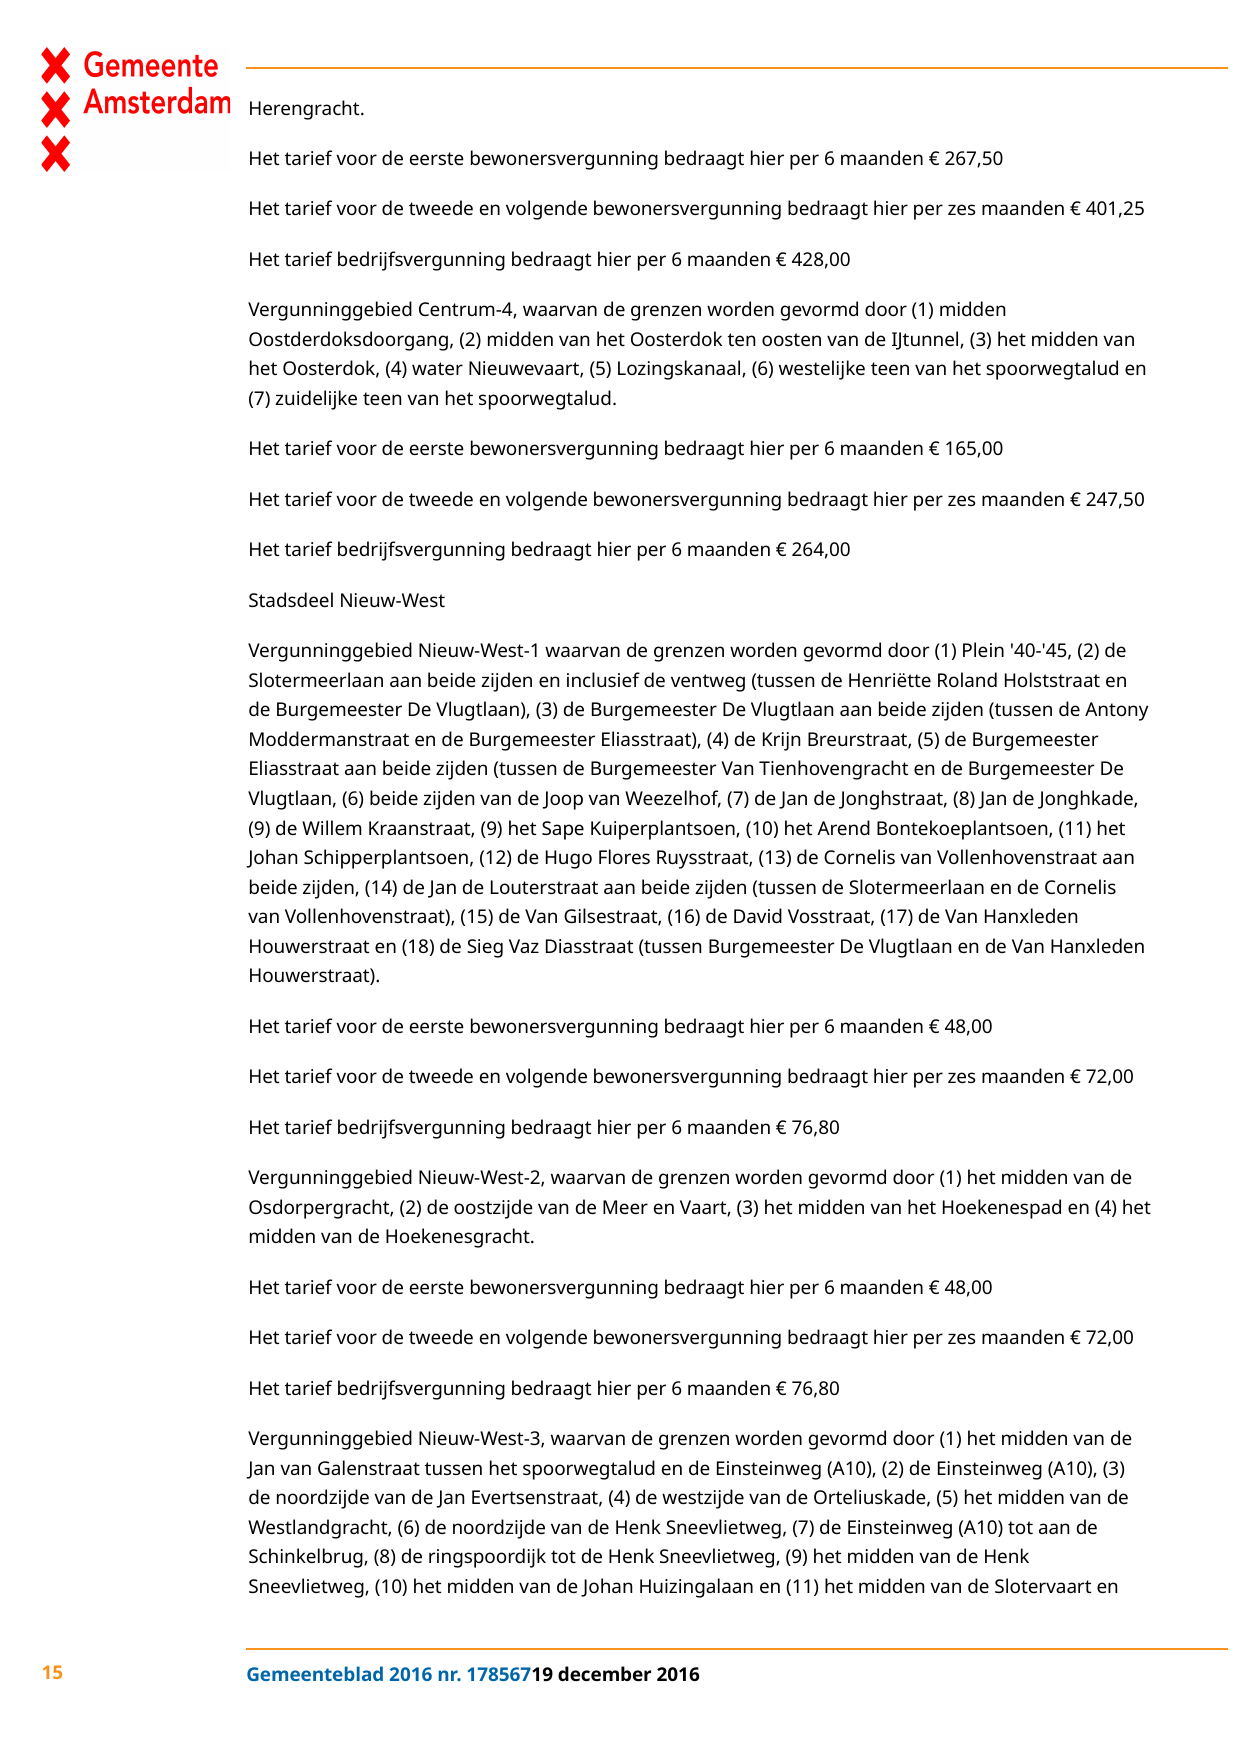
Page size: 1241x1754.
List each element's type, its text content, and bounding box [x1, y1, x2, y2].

text Het tarief voor de eerste bewonersvergunning bedraagt hier per 6 maanden € 48,00 [248, 1274, 1152, 1300]
text Het tarief voor de tweede en volgende bewonersvergunning bedraagt hier per zes maanden € 401,25 [248, 196, 1152, 221]
text Vergunninggebied Nieuw-West-1 waarvan de grenzen worden gevormd door (1) Plein '40-'45, (2) de Slotermeerlaan aan beide zijden en inclusief de ventweg (tussen de Henriëtte Roland Holststraat en de Burgemeester De Vlugtlaan), (3) de Burgemeester De Vlugtlaan aan beide zijden (tussen de Antony Moddermanstraat en de Burgemeester Eliasstraat), (4) de Krijn Breurstraat, (5) de Burgemeester Eliasstraat aan beide zijden (tussen de Burgemeester Van Tienhovengracht en de Burgemeester De Vlugtlaan, (6) beide zijden van de Joop van Weezelhof, (7) de Jan de Jonghstraat, (8) Jan de Jonghkade, (9) de Willem Kraanstraat, (9) het Sape Kuiperplantsoen, (10) het Arend Bontekoeplantsoen, (11) het Johan Schipperplantsoen, (12) de Hugo Flores Ruysstraat, (13) de Cornelis van Vollenhovenstraat aan beide zijden, (14) de Jan de Louterstraat aan beide zijden (tussen de Slotermeerlaan en de Cornelis van Vollenhovenstraat), (15) de Van Gilsestraat, (16) de David Vosstraat, (17) de Van Hanxleden Houwerstraat en (18) de Sieg Vaz Diasstraat (tussen Burgemeester De Vlugtlaan en de Van Hanxleden Houwerstraat). [248, 637, 1152, 988]
text Het tarief bedrijfsvergunning bedraagt hier per 6 maanden € 76,80 [248, 1375, 1152, 1401]
text Het tarief bedrijfsvergunning bedraagt hier per 6 maanden € 76,80 [248, 1114, 1152, 1140]
picture [41, 47, 231, 172]
text Het tarief voor de eerste bewonersvergunning bedraagt hier per 6 maanden € 267,50 [248, 145, 1152, 171]
text Het tarief voor de eerste bewonersvergunning bedraagt hier per 6 maanden € 165,00 [248, 436, 1152, 461]
text Het tarief bedrijfsvergunning bedraagt hier per 6 maanden € 264,00 [248, 536, 1152, 562]
text Het tarief voor de tweede en volgende bewonersvergunning bedraagt hier per zes maanden € 72,00 [248, 1324, 1152, 1350]
text Het tarief bedrijfsvergunning bedraagt hier per 6 maanden € 428,00 [248, 246, 1152, 272]
text Vergunninggebied Centrum-4, waarvan de grenzen worden gevormd door (1) midden Oostderdoksdoorgang, (2) midden van het Oosterdok ten oosten van de IJtunnel, (3) het midden van het Oosterdok, (4) water Nieuwevaart, (5) Lozingskanaal, (6) westelijke teen van het spoorwegtalud en (7) zuidelijke teen van het spoorwegtalud. [248, 296, 1152, 411]
text Het tarief voor de tweede en volgende bewonersvergunning bedraagt hier per zes maanden € 72,00 [248, 1063, 1152, 1089]
text Vergunninggebied Nieuw-West-2, waarvan de grenzen worden gevormd door (1) het midden van de Osdorpergracht, (2) de oostzijde van de Meer en Vaart, (3) het midden van het Hoekenespad en (4) het midden van de Hoekenesgracht. [248, 1164, 1152, 1249]
text Stadsdeel Nieuw-West [248, 587, 1152, 613]
text Het tarief voor de tweede en volgende bewonersvergunning bedraagt hier per zes maanden € 247,50 [248, 486, 1152, 512]
text Herengracht. [248, 95, 1152, 121]
text Het tarief voor de eerste bewonersvergunning bedraagt hier per 6 maanden € 48,00 [248, 1013, 1152, 1039]
text Vergunninggebied Nieuw-West-3, waarvan de grenzen worden gevormd door (1) het midden van de Jan van Galenstraat tussen het spoorwegtalud en de Einsteinweg (A10), (2) de Einsteinweg (A10), (3) de noordzijde van de Jan Evertsenstraat, (4) de westzijde van de Orteliuskade, (5) het midden van de Westlandgracht, (6) de noordzijde van de Henk Sneevlietweg, (7) de Einsteinweg (A10) tot aan de Schinkelbrug, (8) de ringspoordijk tot de Henk Sneevlietweg, (9) het midden van de Henk Sneevlietweg, (10) het midden van de Johan Huizingalaan en (11) het midden van de Slotervaart en [248, 1425, 1152, 1599]
